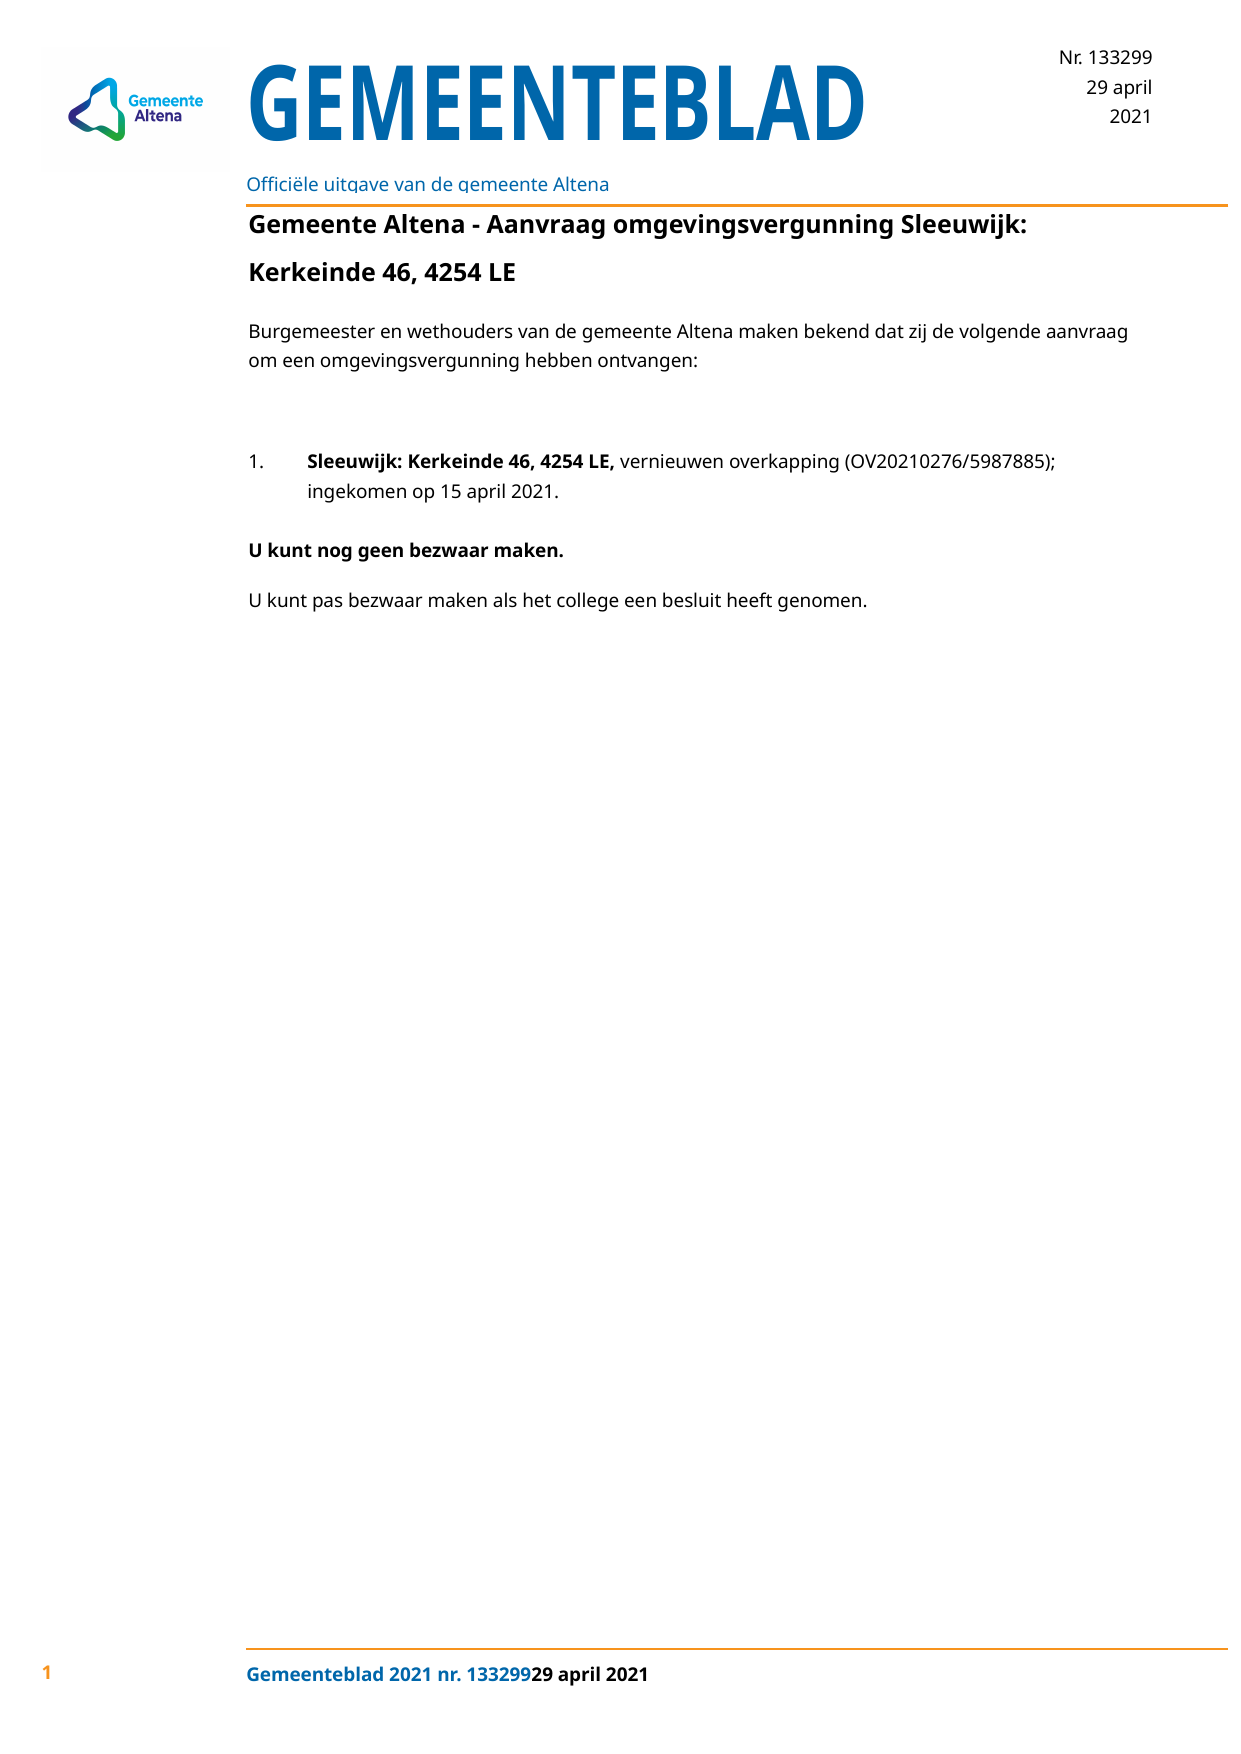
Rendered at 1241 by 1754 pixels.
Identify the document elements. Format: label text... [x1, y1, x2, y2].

text U kunt nog geen bezwaar maken. [248, 537, 1152, 563]
text Burgemeester en wethouders van de gemeente Altena maken bekend dat zij de volgende aanvraag om een omgevingsvergunning hebben ontvangen: [248, 318, 1152, 373]
list Sleeuwijk: Kerkeinde 46, 4254 LE, vernieuwen overkapping (OV20210276/5987885); ingekomen op 15 april 2021. [248, 448, 1152, 504]
picture [41, 47, 231, 172]
text U kunt pas bezwaar maken als het college een besluit heeft genomen. [248, 587, 1152, 613]
text Gemeente Altena - Aanvraag omgevingsvergunning Sleeuwijk: Kerkeinde 46, 4254 LE [248, 207, 1152, 288]
